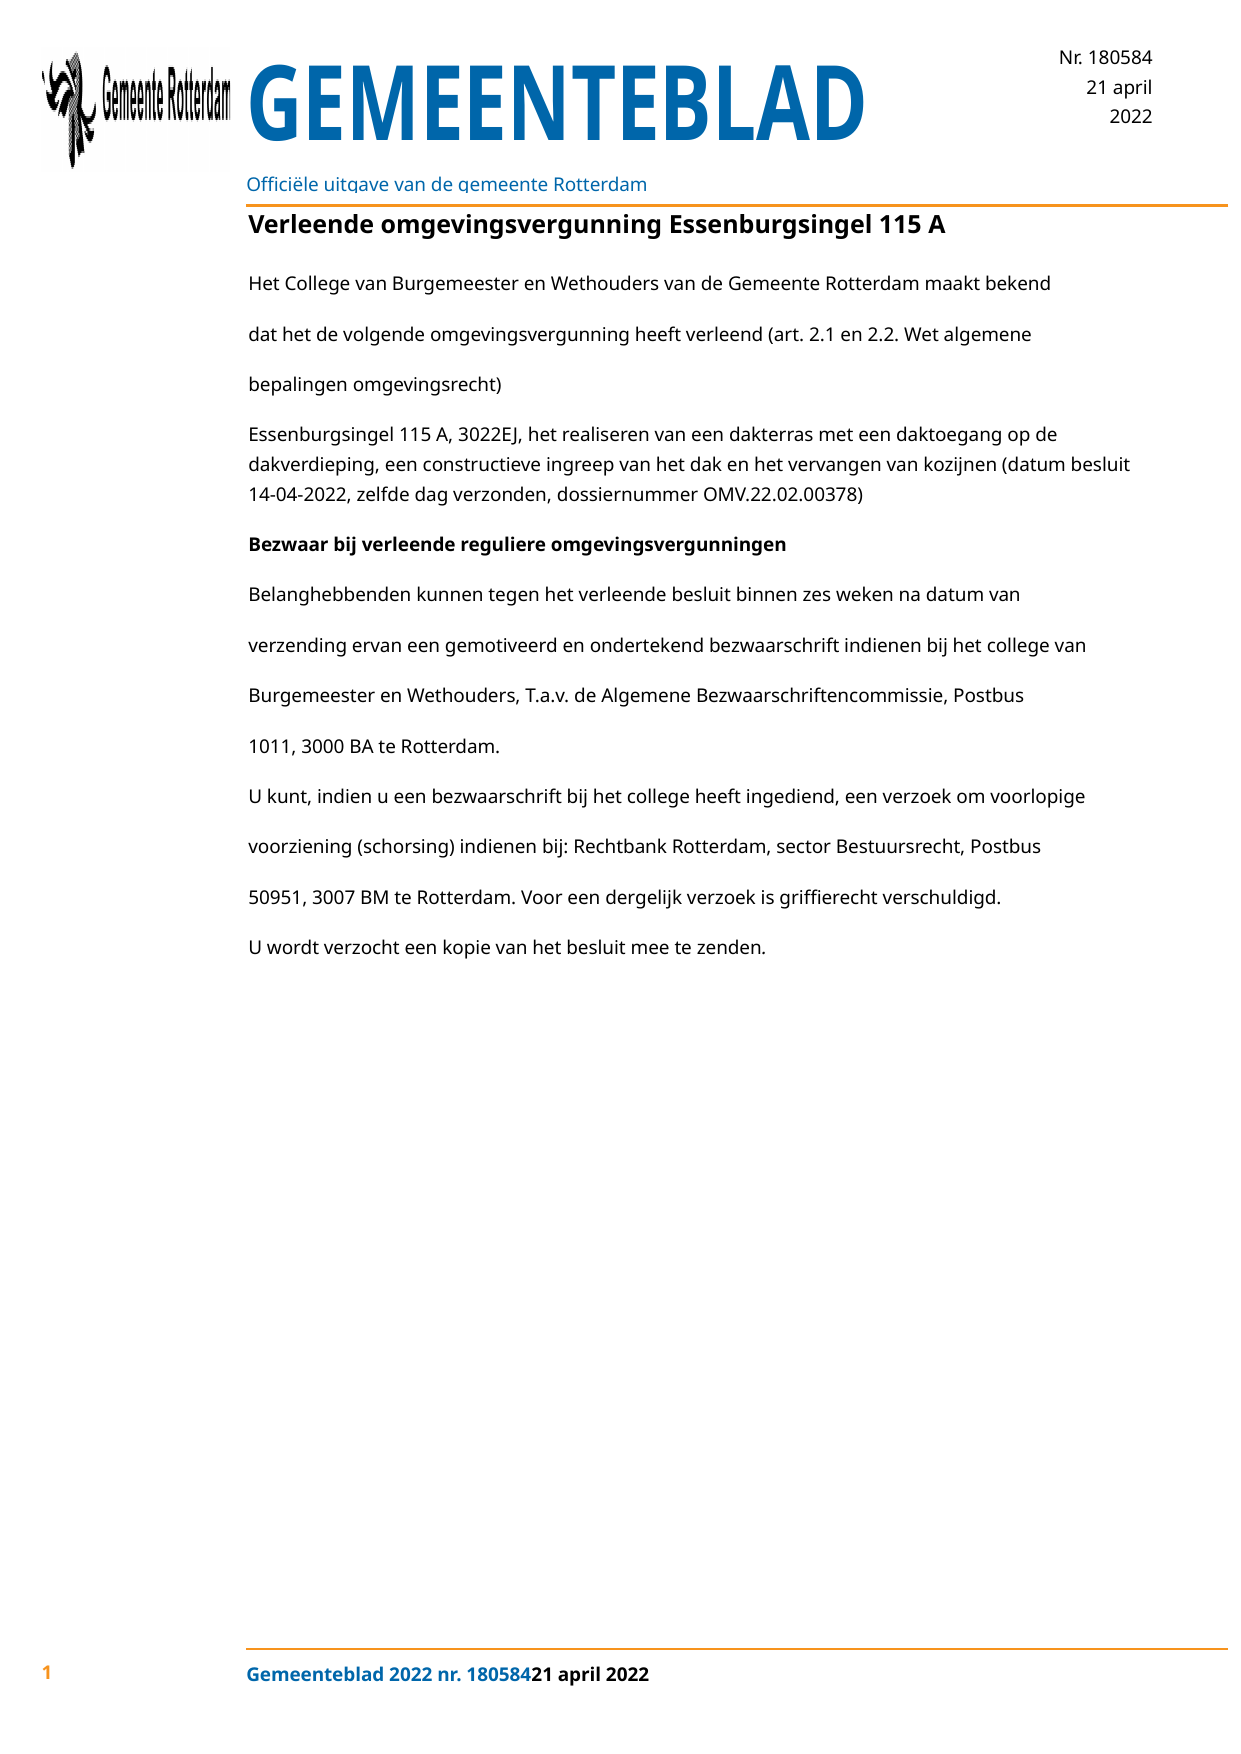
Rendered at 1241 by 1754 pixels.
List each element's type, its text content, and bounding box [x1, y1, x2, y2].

text Bezwaar bij verleende reguliere omgevingsvergunningen [248, 531, 1152, 557]
text Belanghebbenden kunnen tegen het verleende besluit binnen zes weken na datum van [248, 582, 1152, 607]
text Het College van Burgemeester en Wethouders van de Gemeente Rotterdam maakt bekend [248, 270, 1152, 296]
text 50951, 3007 BM te Rotterdam. Voor een dergelijk verzoek is griffierecht verschuldigd. [248, 884, 1152, 910]
text verzending ervan een gemotiveerd en ondertekend bezwaarschrift indienen bij het college van [248, 632, 1152, 658]
picture [41, 47, 231, 172]
text bepalingen omgevingsrecht) [248, 371, 1152, 397]
text U kunt, indien u een bezwaarschrift bij het college heeft ingediend, een verzoek om voorlopige [248, 783, 1152, 809]
text 1011, 3000 BA te Rotterdam. [248, 733, 1152, 758]
text voorziening (schorsing) indienen bij: Rechtbank Rotterdam, sector Bestuursrecht, Postbus [248, 834, 1152, 859]
text U wordt verzocht een kopie van het besluit mee te zenden. [248, 934, 1152, 960]
text Verleende omgevingsvergunning Essenburgsingel 115 A [248, 207, 1152, 241]
text Essenburgsingel 115 A, 3022EJ, het realiseren van een dakterras met een daktoegang op de dakverdieping, een constructieve ingreep van het dak en het vervangen van kozijnen (datum besluit 14-04-2022, zelfde dag verzonden, dossiernummer OMV.22.02.00378) [248, 422, 1152, 506]
text Burgemeester en Wethouders, T.a.v. de Algemene Bezwaarschriftencommissie, Postbus [248, 682, 1152, 708]
text dat het de volgende omgevingsvergunning heeft verleend (art. 2.1 en 2.2. Wet algemene [248, 321, 1152, 346]
